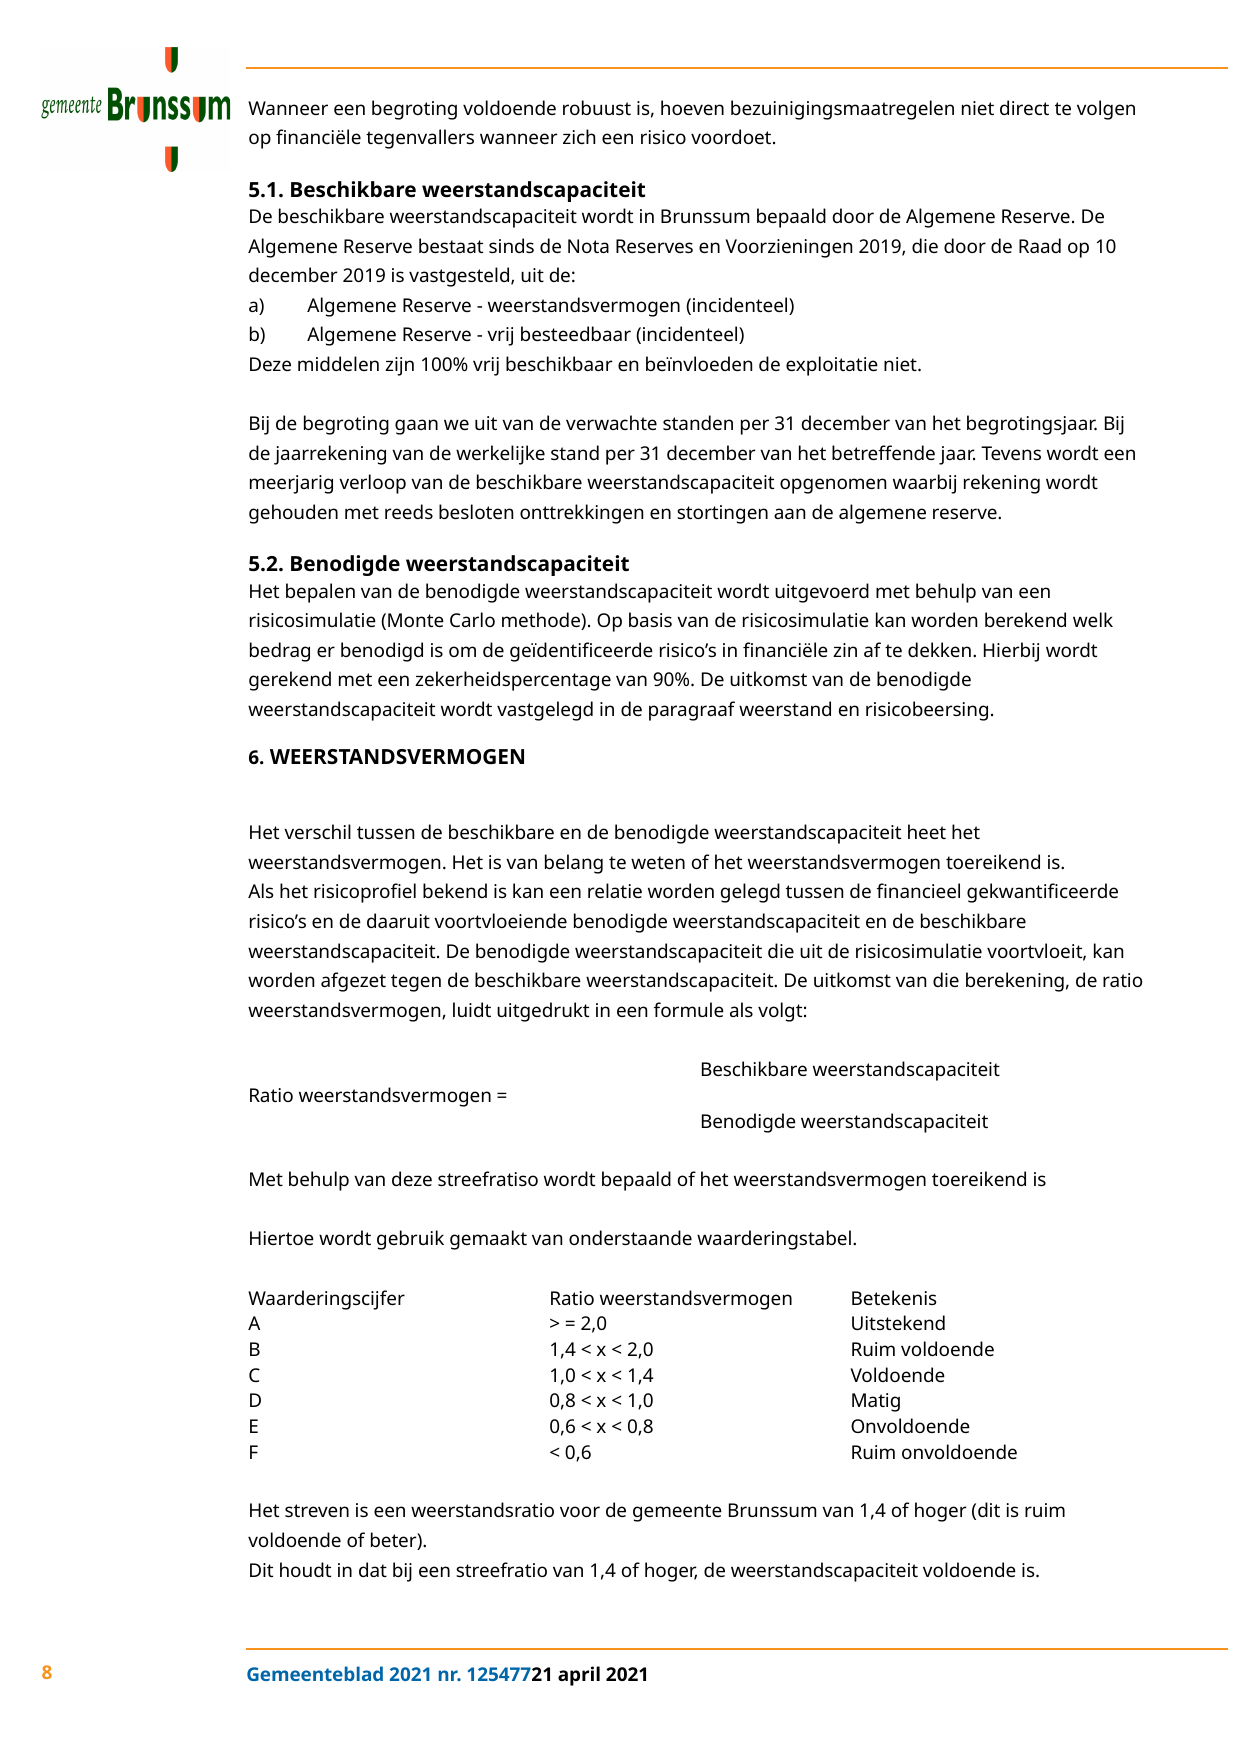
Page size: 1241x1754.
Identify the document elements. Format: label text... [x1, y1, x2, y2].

table_cell Matig [850, 1388, 1152, 1413]
text Hiertoe wordt gebruik gemaakt van onderstaande waarderingstabel. [248, 1226, 1152, 1251]
table_header Betekenis [850, 1285, 1152, 1311]
text 5.1. Beschikbare weerstandscapaciteit [248, 175, 1152, 203]
table_cell Benodigde weerstandscapaciteit [700, 1108, 1152, 1133]
text 5.2. Benodigde weerstandscapaciteit [248, 549, 1152, 578]
table_cell Voldoende [850, 1362, 1152, 1388]
table_cell E [248, 1414, 549, 1439]
table_cell 1,4 < x < 2,0 [549, 1336, 850, 1362]
text Het streven is een weerstandsratio voor de gemeente Brunssum van 1,4 of hoger (dit is ruim voldoende of beter). [248, 1498, 1152, 1553]
table_header Ratio weerstandsvermogen [549, 1285, 850, 1311]
table_cell > = 2,0 [549, 1311, 850, 1336]
table_cell < 0,6 [549, 1439, 850, 1465]
table_header Beschikbare weerstandscapaciteit [700, 1056, 1152, 1082]
table_cell F [248, 1439, 549, 1465]
picture [41, 47, 231, 172]
text 6. WEERSTANDSVERMOGEN [248, 742, 1152, 770]
table_cell Ratio weerstandsvermogen = [248, 1082, 700, 1108]
table_cell [700, 1082, 1152, 1108]
text Het verschil tussen de beschikbare en de benodigde weerstandscapaciteit heet het weerstandsvermogen. Het is van belang te weten of het weerstandsvermogen toereikend is. [248, 819, 1152, 875]
text Het bepalen van de benodigde weerstandscapaciteit wordt uitgevoerd met behulp van een risicosimulatie (Monte Carlo methode). Op basis van de risicosimulatie kan worden berekend welk bedrag er benodigd is om de geïdentificeerde risico’s in financiële zin af te dekken. Hierbij wordt gerekend met een zekerheidspercentage van 90%. De uitkomst van de benodigde weerstandscapaciteit wordt vastgelegd in de paragraaf weerstand en risicobeersing. [248, 578, 1152, 722]
text Bij de begroting gaan we uit van de verwachte standen per 31 december van het begrotingsjaar. Bij de jaarrekening van de werkelijke stand per 31 december van het betreffende jaar. Tevens wordt een meerjarig verloop van de beschikbare weerstandscapaciteit opgenomen waarbij rekening wordt gehouden met reeds besloten onttrekkingen en stortingen aan de algemene reserve. [248, 410, 1152, 525]
text Dit houdt in dat bij een streefratio van 1,4 of hoger, de weerstandscapaciteit voldoende is. [248, 1557, 1152, 1583]
text Met behulp van deze streefratiso wordt bepaald of het weerstandsvermogen toereikend is [248, 1166, 1152, 1192]
table_cell [248, 1108, 700, 1133]
table_cell Ruim voldoende [850, 1336, 1152, 1362]
text Als het risicoprofiel bekend is kan een relatie worden gelegd tussen de financieel gekwantificeerde risico’s en de daaruit voortvloeiende benodigde weerstandscapaciteit en de beschikbare weerstandscapaciteit. De benodigde weerstandscapaciteit die uit de risicosimulatie voortvloeit, kan worden afgezet tegen de beschikbare weerstandscapaciteit. De uitkomst van die berekening, de ratio weerstandsvermogen, luidt uitgedrukt in een formule als volgt: [248, 879, 1152, 1023]
table_cell 1,0 < x < 1,4 [549, 1362, 850, 1388]
list Algemene Reserve - weerstandsvermogen (incidenteel) [248, 292, 1152, 318]
table_cell B [248, 1336, 549, 1362]
table_cell Ruim onvoldoende [850, 1439, 1152, 1465]
table_cell C [248, 1362, 549, 1388]
table_cell 0,6 < x < 0,8 [549, 1414, 850, 1439]
table_cell 0,8 < x < 1,0 [549, 1388, 850, 1413]
table_header [248, 1056, 700, 1082]
table_cell A [248, 1311, 549, 1336]
table_cell Onvoldoende [850, 1414, 1152, 1439]
text Wanneer een begroting voldoende robuust is, hoeven bezuinigingsmaatregelen niet direct te volgen op financiële tegenvallers wanneer zich een risico voordoet. [248, 95, 1152, 150]
text De beschikbare weerstandscapaciteit wordt in Brunssum bepaald door de Algemene Reserve. De Algemene Reserve bestaat sinds de Nota Reserves en Voorzieningen 2019, die door de Raad op 10 december 2019 is vastgesteld, uit de: [248, 203, 1152, 288]
list Algemene Reserve - vrij besteedbaar (incidenteel) [248, 322, 1152, 347]
text Deze middelen zijn 100% vrij beschikbaar en beïnvloeden de exploitatie niet. [248, 351, 1152, 377]
table_header Waarderingscijfer [248, 1285, 549, 1311]
table_cell Uitstekend [850, 1311, 1152, 1336]
table_cell D [248, 1388, 549, 1413]
